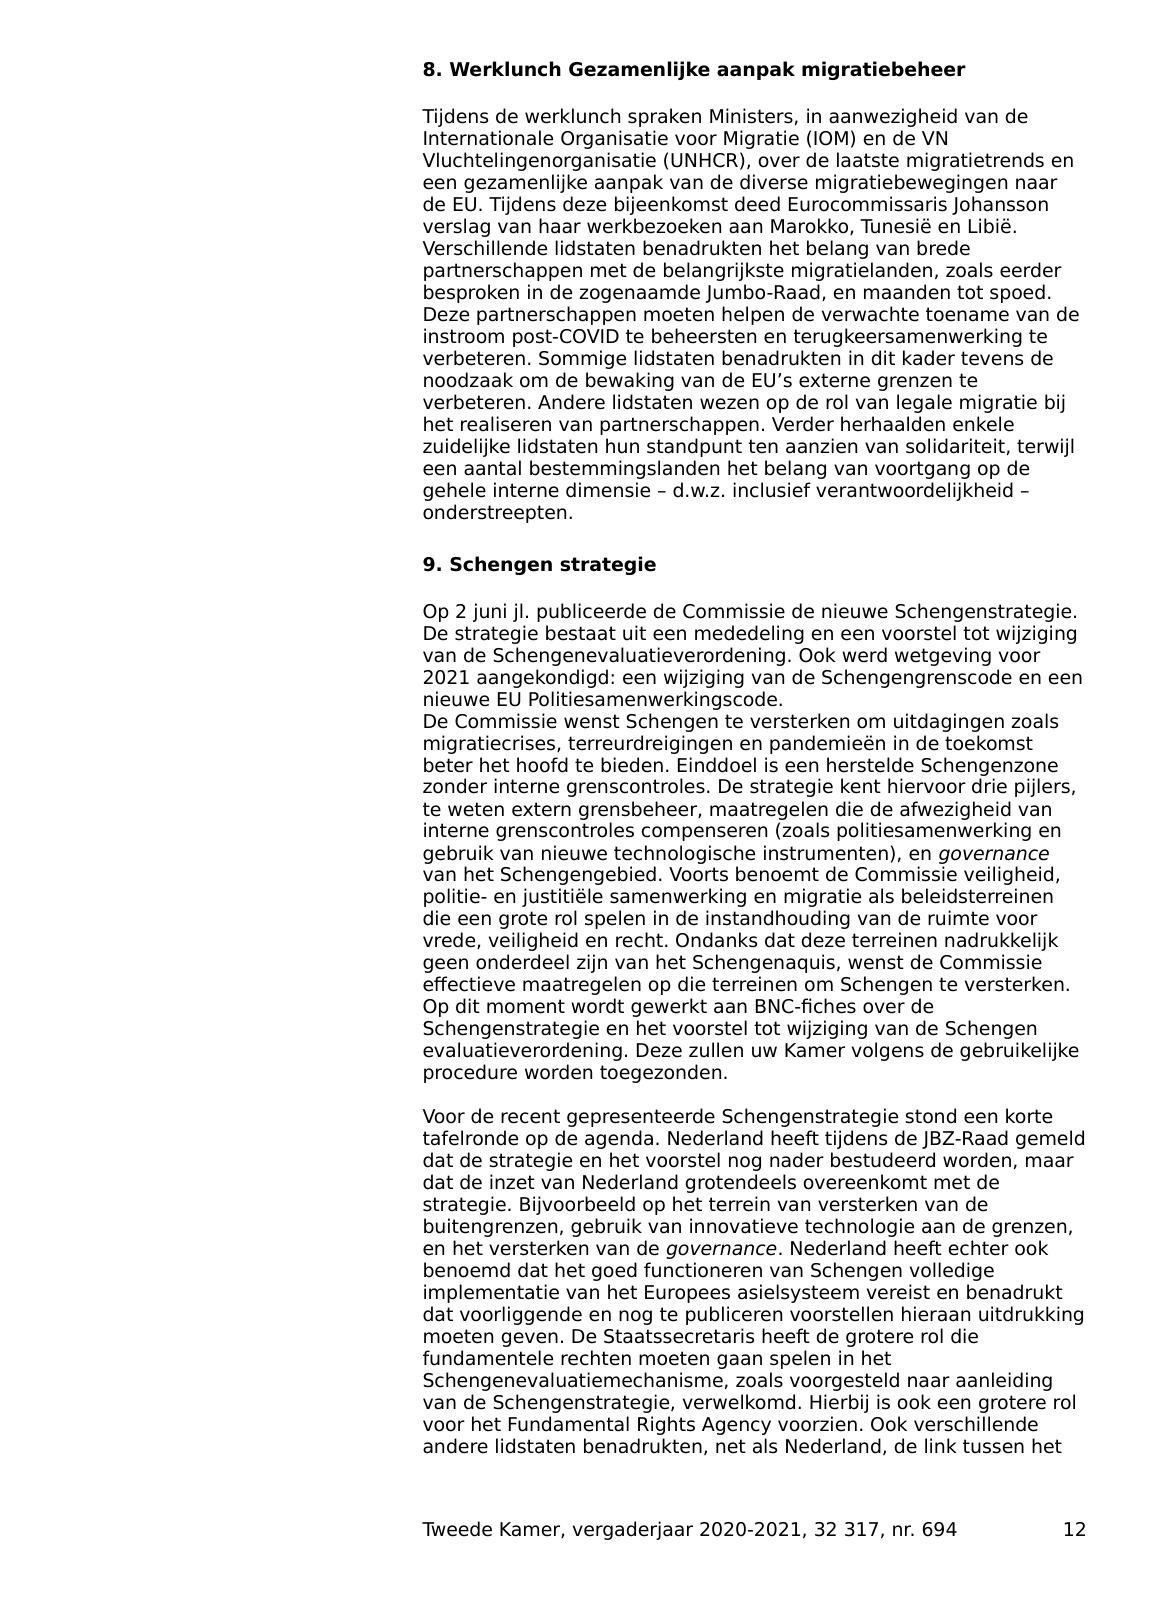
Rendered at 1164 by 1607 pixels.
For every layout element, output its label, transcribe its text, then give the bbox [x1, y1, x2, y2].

text Op 2 juni jl. publiceerde de Commissie de nieuwe Schengenstrategie. De strategie bestaat uit een mededeling en een voorstel tot wijziging van de Schengenevaluatieverordening. Ook werd wetgeving voor 2021 aangekondigd: een wijziging van de Schengengrenscode en een nieuwe EU Politiesamenwerkingscode. [422, 601, 1087, 711]
subtitle 8. Werklunch Gezamenlijke aanpak migratiebeheer [422, 59, 1087, 81]
text Tijdens de werklunch spraken Ministers, in aanwezigheid van de Internationale Organisatie voor Migratie (IOM) en de VN Vluchtelingenorganisatie (UNHCR), over de laatste migratietrends en een gezamenlijke aanpak van de diverse migratiebewegingen naar de EU. Tijdens deze bijeenkomst deed Eurocommissaris Johansson verslag van haar werkbezoeken aan Marokko, Tunesië en Libië. Verschillende lidstaten benadrukten het belang van brede partnerschappen met de belangrijkste migratielanden, zoals eerder besproken in de zogenaamde Jumbo-Raad, en maanden tot spoed. Deze partnerschappen moeten helpen de verwachte toename van de instroom post-COVID te beheersten en terugkeersamenwerking te verbeteren. Sommige lidstaten benadrukten in dit kader tevens de noodzaak om de bewaking van de EU’s externe grenzen te verbeteren. Andere lidstaten wezen op de rol van legale migratie bij het realiseren van partnerschappen. Verder herhaalden enkele zuidelijke lidstaten hun standpunt ten aanzien van solidariteit, terwijl een aantal bestemmingslanden het belang van voortgang op de gehele interne dimensie – d.w.z. inclusief verantwoordelijkheid – onderstreepten. [422, 106, 1087, 524]
text Op dit moment wordt gewerkt aan BNC-fiches over de Schengenstrategie en het voorstel tot wijziging van de Schengen evaluatieverordening. Deze zullen uw Kamer volgens de gebruikelijke procedure worden toegezonden. [422, 996, 1087, 1084]
text De Commissie wenst Schengen te versterken om uitdagingen zoals migratiecrises, terreurdreigingen en pandemieën in de toekomst beter het hoofd te bieden. Einddoel is een herstelde Schengenzone zonder interne grenscontroles. De strategie kent hiervoor drie pijlers, te weten extern grensbeheer, maatregelen die de afwezigheid van interne grenscontroles compenseren (zoals politiesamenwerking en gebruik van nieuwe technologische instrumenten), en governance van het Schengengebied. Voorts benoemt de Commissie veiligheid, politie- en justitiële samenwerking en migratie als beleidsterreinen die een grote rol spelen in de instandhouding van de ruimte voor vrede, veiligheid en recht. Ondanks dat deze terreinen nadrukkelijk geen onderdeel zijn van het Schengenaquis, wenst de Commissie effectieve maatregelen op die terreinen om Schengen te versterken. [422, 711, 1087, 996]
subtitle 9. Schengen strategie [422, 554, 1087, 576]
text Voor de recent gepresenteerde Schengenstrategie stond een korte tafelronde op de agenda. Nederland heeft tijdens de JBZ-Raad gemeld dat de strategie en het voorstel nog nader bestudeerd worden, maar dat de inzet van Nederland grotendeels overeenkomt met de strategie. Bijvoorbeeld op het terrein van versterken van de buitengrenzen, gebruik van innovatieve technologie aan de grenzen, en het versterken van de governance. Nederland heeft echter ook benoemd dat het goed functioneren van Schengen volledige implementatie van het Europees asielsysteem vereist en benadrukt dat voorliggende en nog te publiceren voorstellen hieraan uitdrukking moeten geven. De Staatssecretaris heeft de grotere rol die fundamentele rechten moeten gaan spelen in het Schengenevaluatiemechanisme, zoals voorgesteld naar aanleiding van de Schengenstrategie, verwelkomd. Hierbij is ook een grotere rol voor het Fundamental Rights Agency voorzien. Ook verschillende andere lidstaten benadrukten, net als Nederland, de link tussen het [422, 1106, 1087, 1458]
